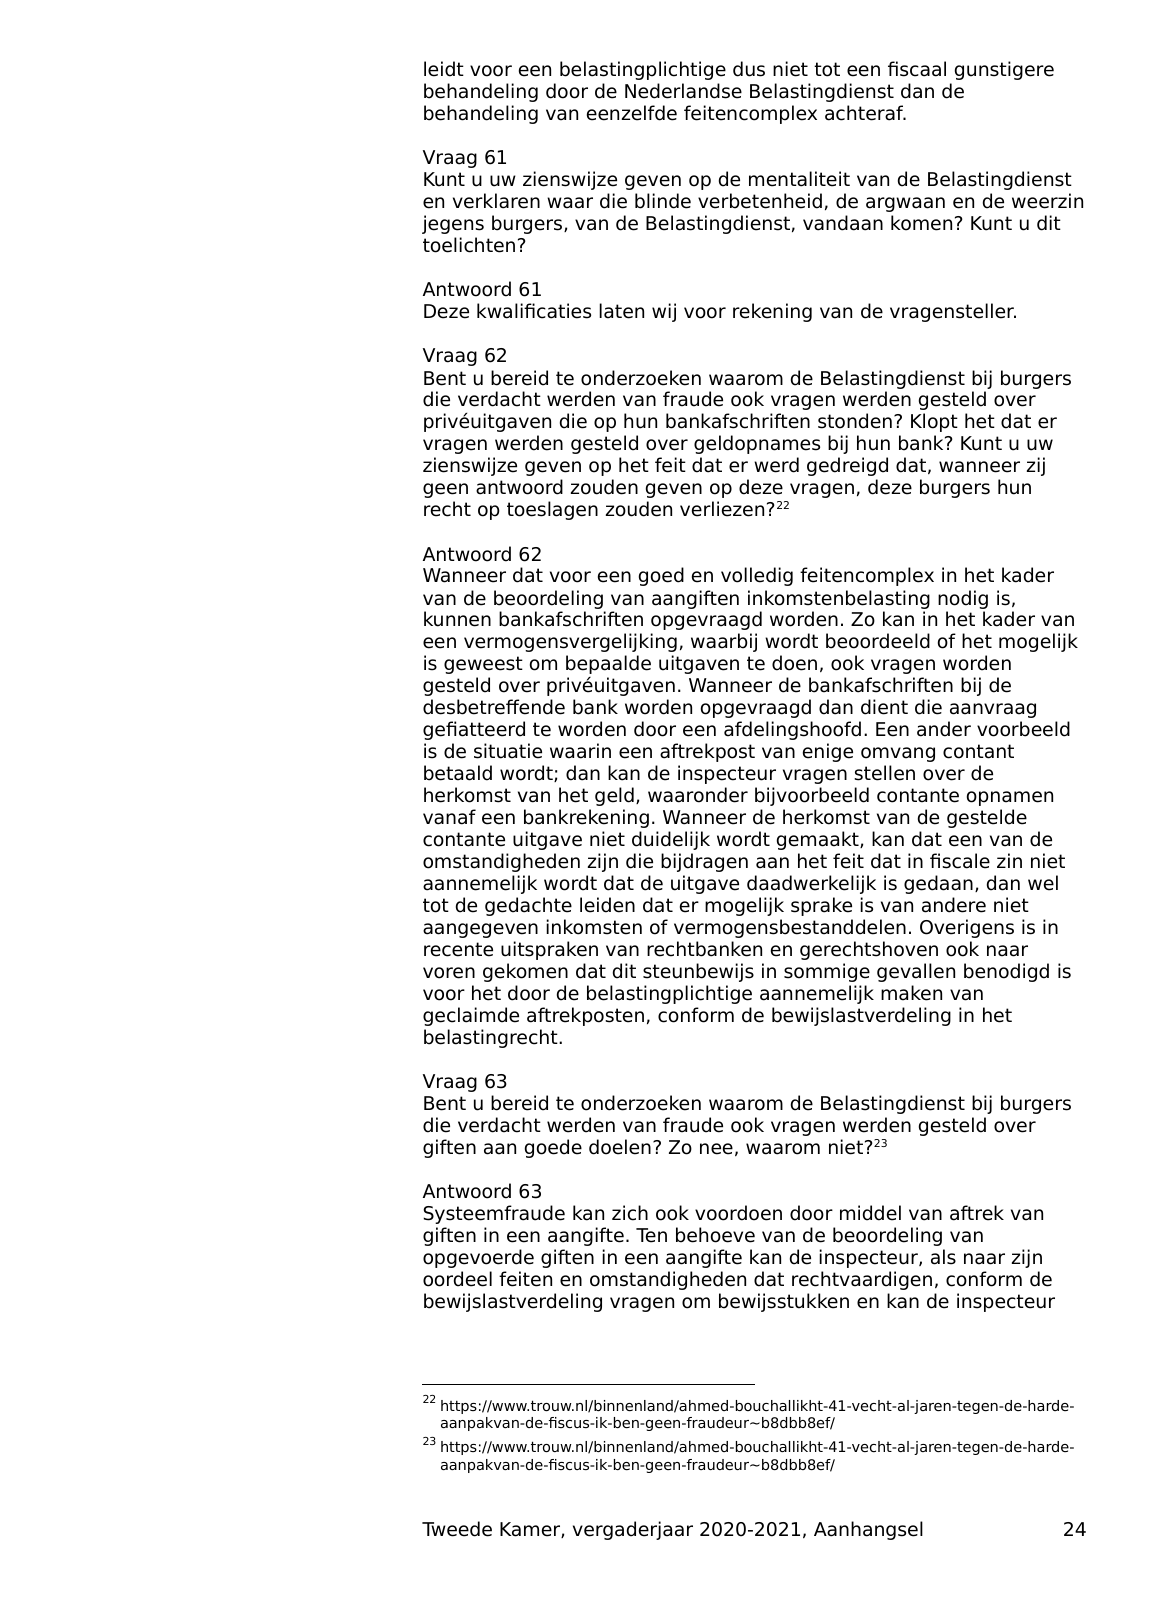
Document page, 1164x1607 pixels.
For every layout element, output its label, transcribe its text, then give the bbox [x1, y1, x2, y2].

text Vraag 62 [422, 345, 1087, 367]
text Wanneer dat voor een goed en volledig feitencomplex in het kader van de beoordeling van aangiften inkomstenbelasting nodig is, kunnen bankafschriften opgevraagd worden. Zo kan in het kader van een vermogensvergelijking, waarbij wordt beoordeeld of het mogelijk is geweest om bepaalde uitgaven te doen, ook vragen worden gesteld over privéuitgaven. Wanneer de bankafschriften bij de desbetreffende bank worden opgevraagd dan dient die aanvraag gefiatteerd te worden door een afdelingshoofd. Een ander voorbeeld is de situatie waarin een aftrekpost van enige omvang contant betaald wordt; dan kan de inspecteur vragen stellen over de herkomst van het geld, waaronder bijvoorbeeld contante opnamen vanaf een bankrekening. Wanneer de herkomst van de gestelde contante uitgave niet duidelijk wordt gemaakt, kan dat een van de omstandigheden zijn die bijdragen aan het feit dat in fiscale zin niet aannemelijk wordt dat de uitgave daadwerkelijk is gedaan, dan wel tot de gedachte leiden dat er mogelijk sprake is van andere niet aangegeven inkomsten of vermogensbestanddelen. Overigens is in recente uitspraken van rechtbanken en gerechtshoven ook naar voren gekomen dat dit steunbewijs in sommige gevallen benodigd is voor het door de belastingplichtige aannemelijk maken van geclaimde aftrekposten, conform de bewijslastverdeling in het belastingrecht. [422, 565, 1087, 1049]
text https://www.trouw.nl/binnenland/ahmed-bouchallikht-41-vecht-al-jaren-tegen-de-harde-aanpakvan-de-fiscus-ik-ben-geen-fraudeur~b8dbb8ef/ [422, 1393, 1087, 1432]
text Antwoord 63 [422, 1181, 1087, 1203]
text Systeemfraude kan zich ook voordoen door middel van aftrek van giften in een aangifte. Ten behoeve van de beoordeling van opgevoerde giften in een aangifte kan de inspecteur, als naar zijn oordeel feiten en omstandigheden dat rechtvaardigen, conform de bewijslastverdeling vragen om bewijsstukken en kan de inspecteur [422, 1203, 1087, 1313]
text Deze kwalificaties laten wij voor rekening van de vragensteller. [422, 301, 1087, 323]
text Antwoord 62 [422, 543, 1087, 565]
text Kunt u uw zienswijze geven op de mentaliteit van de Belastingdienst en verklaren waar die blinde verbetenheid, de argwaan en de weerzin jegens burgers, van de Belastingdienst, vandaan komen? Kunt u dit toelichten? [422, 169, 1087, 257]
text leidt voor een belastingplichtige dus niet tot een fiscaal gunstigere behandeling door de Nederlandse Belastingdienst dan de behandeling van eenzelfde feitencomplex achteraf. [422, 59, 1087, 125]
text Antwoord 61 [422, 279, 1087, 301]
text Vraag 61 [422, 147, 1087, 169]
text Bent u bereid te onderzoeken waarom de Belastingdienst bij burgers die verdacht werden van fraude ook vragen werden gesteld over privéuitgaven die op hun bankafschriften stonden? Klopt het dat er vragen werden gesteld over geldopnames bij hun bank? Kunt u uw zienswijze geven op het feit dat er werd gedreigd dat, wanneer zij geen antwoord zouden geven op deze vragen, deze burgers hun recht op toeslagen zouden verliezen? [422, 367, 1087, 521]
text https://www.trouw.nl/binnenland/ahmed-bouchallikht-41-vecht-al-jaren-tegen-de-harde-aanpakvan-de-fiscus-ik-ben-geen-fraudeur~b8dbb8ef/ [422, 1435, 1087, 1474]
text Vraag 63 [422, 1071, 1087, 1093]
text Bent u bereid te onderzoeken waarom de Belastingdienst bij burgers die verdacht werden van fraude ook vragen werden gesteld over giften aan goede doelen? Zo nee, waarom niet? [422, 1093, 1087, 1159]
